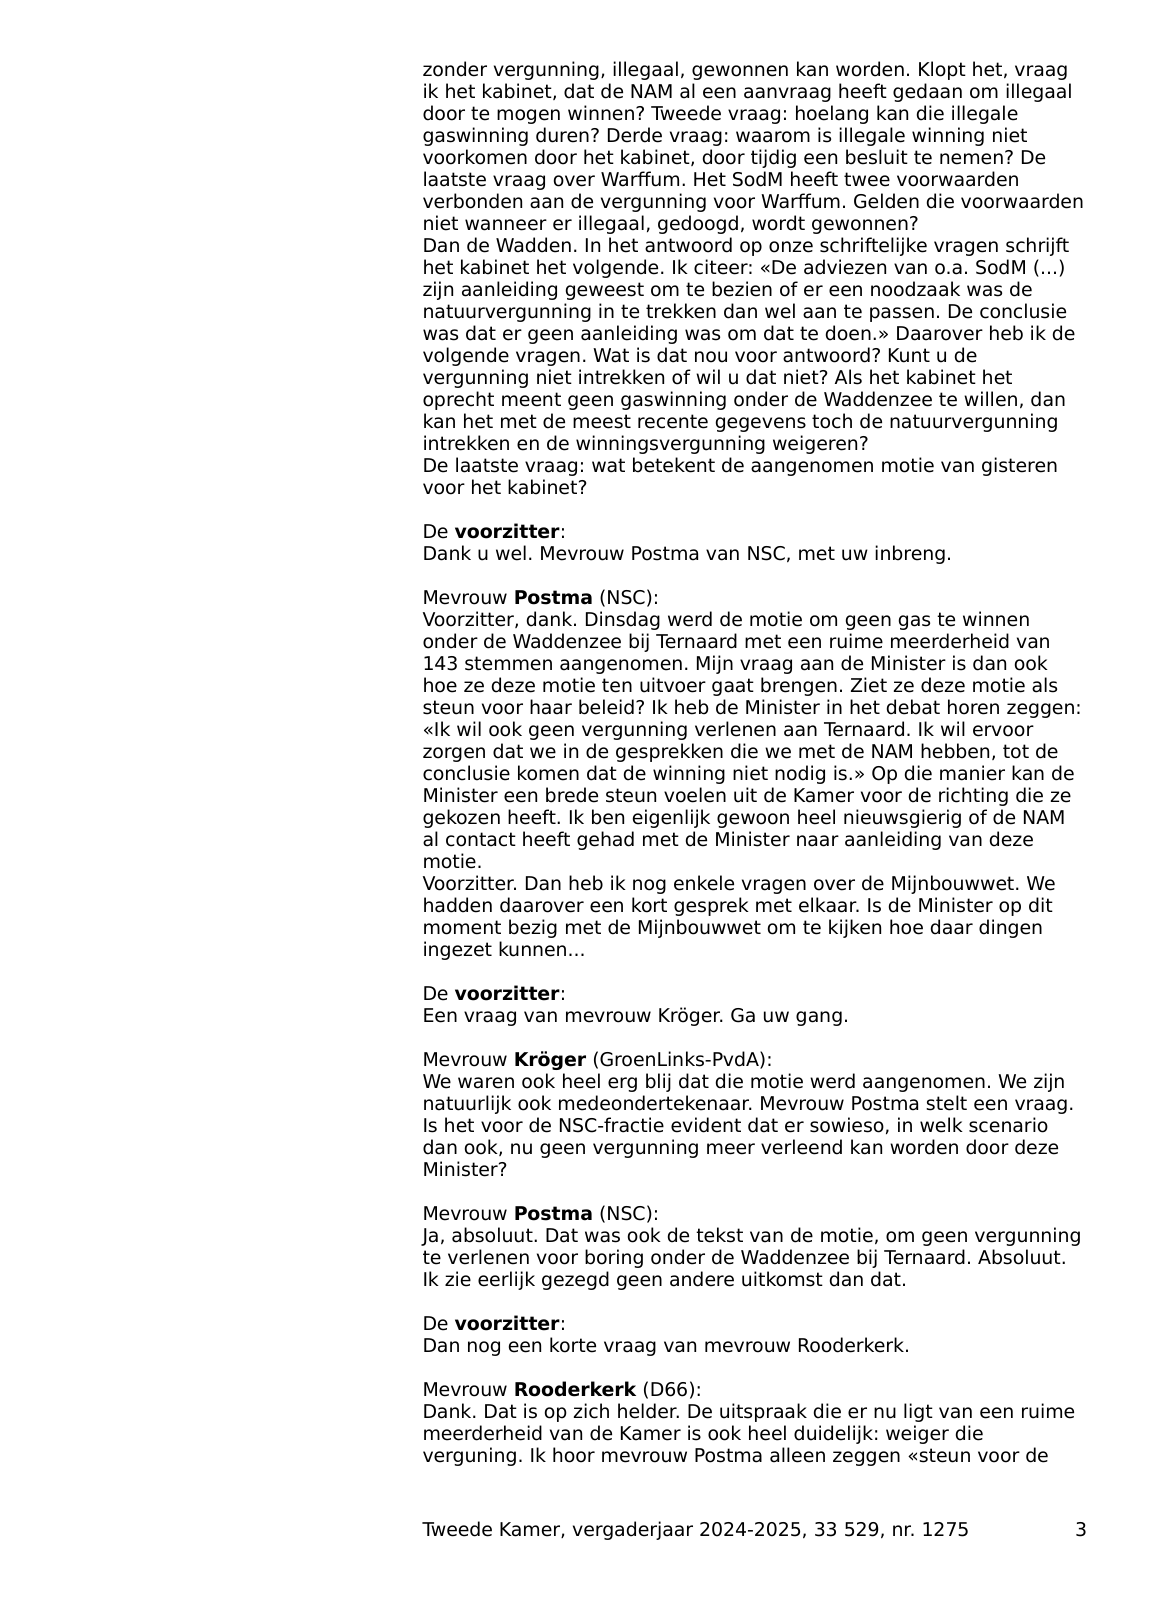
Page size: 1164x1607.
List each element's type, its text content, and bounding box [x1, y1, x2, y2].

text Dank u wel. Mevrouw Postma van NSC, met uw inbreng. [422, 543, 1087, 565]
text De voorzitter: [422, 983, 1087, 1005]
text We waren ook heel erg blij dat die motie werd aangenomen. We zijn natuurlijk ook medeondertekenaar. Mevrouw Postma stelt een vraag. Is het voor de NSC-fractie evident dat er sowieso, in welk scenario dan ook, nu geen vergunning meer verleend kan worden door deze Minister? [422, 1071, 1087, 1181]
text Een vraag van mevrouw Kröger. Ga uw gang. [422, 1005, 1087, 1027]
text Mevrouw Rooderkerk (D66): [422, 1379, 1087, 1401]
text De voorzitter: [422, 1313, 1087, 1335]
text De voorzitter: [422, 521, 1087, 543]
text zonder vergunning, illegaal, gewonnen kan worden. Klopt het, vraag ik het kabinet, dat de NAM al een aanvraag heeft gedaan om illegaal door te mogen winnen? Tweede vraag: hoelang kan die illegale gaswinning duren? Derde vraag: waarom is illegale winning niet voorkomen door het kabinet, door tijdig een besluit te nemen? De laatste vraag over Warffum. Het SodM heeft twee voorwaarden verbonden aan de vergunning voor Warffum. Gelden die voorwaarden niet wanneer er illegaal, gedoogd, wordt gewonnen? [422, 59, 1087, 235]
text Voorzitter, dank. Dinsdag werd de motie om geen gas te winnen onder de Waddenzee bij Ternaard met een ruime meerderheid van 143 stemmen aangenomen. Mijn vraag aan de Minister is dan ook hoe ze deze motie ten uitvoer gaat brengen. Ziet ze deze motie als steun voor haar beleid? Ik heb de Minister in het debat horen zeggen: «Ik wil ook geen vergunning verlenen aan Ternaard. Ik wil ervoor zorgen dat we in de gesprekken die we met de NAM hebben, tot de conclusie komen dat de winning niet nodig is.» Op die manier kan de Minister een brede steun voelen uit de Kamer voor de richting die ze gekozen heeft. Ik ben eigenlijk gewoon heel nieuwsgierig of de NAM al contact heeft gehad met de Minister naar aanleiding van deze motie. [422, 609, 1087, 873]
text Mevrouw Kröger (GroenLinks-PvdA): [422, 1049, 1087, 1071]
text De laatste vraag: wat betekent de aangenomen motie van gisteren voor het kabinet? [422, 455, 1087, 499]
text Mevrouw Postma (NSC): [422, 587, 1087, 609]
text Dan nog een korte vraag van mevrouw Rooderkerk. [422, 1335, 1087, 1357]
text Voorzitter. Dan heb ik nog enkele vragen over de Mijnbouwwet. We hadden daarover een kort gesprek met elkaar. Is de Minister op dit moment bezig met de Mijnbouwwet om te kijken hoe daar dingen ingezet kunnen... [422, 873, 1087, 961]
text Mevrouw Postma (NSC): [422, 1203, 1087, 1225]
text Dan de Wadden. In het antwoord op onze schriftelijke vragen schrijft het kabinet het volgende. Ik citeer: «De adviezen van o.a. SodM (...) zijn aanleiding geweest om te bezien of er een noodzaak was de natuurvergunning in te trekken dan wel aan te passen. De conclusie was dat er geen aanleiding was om dat te doen.» Daarover heb ik de volgende vragen. Wat is dat nou voor antwoord? Kunt u de vergunning niet intrekken of wil u dat niet? Als het kabinet het oprecht meent geen gaswinning onder de Waddenzee te willen, dan kan het met de meest recente gegevens toch de natuurvergunning intrekken en de winningsvergunning weigeren? [422, 235, 1087, 455]
text Ja, absoluut. Dat was ook de tekst van de motie, om geen vergunning te verlenen voor boring onder de Waddenzee bij Ternaard. Absoluut. Ik zie eerlijk gezegd geen andere uitkomst dan dat. [422, 1225, 1087, 1291]
text Dank. Dat is op zich helder. De uitspraak die er nu ligt van een ruime meerderheid van de Kamer is ook heel duidelijk: weiger die verguning. Ik hoor mevrouw Postma alleen zeggen «steun voor de [422, 1401, 1087, 1467]
